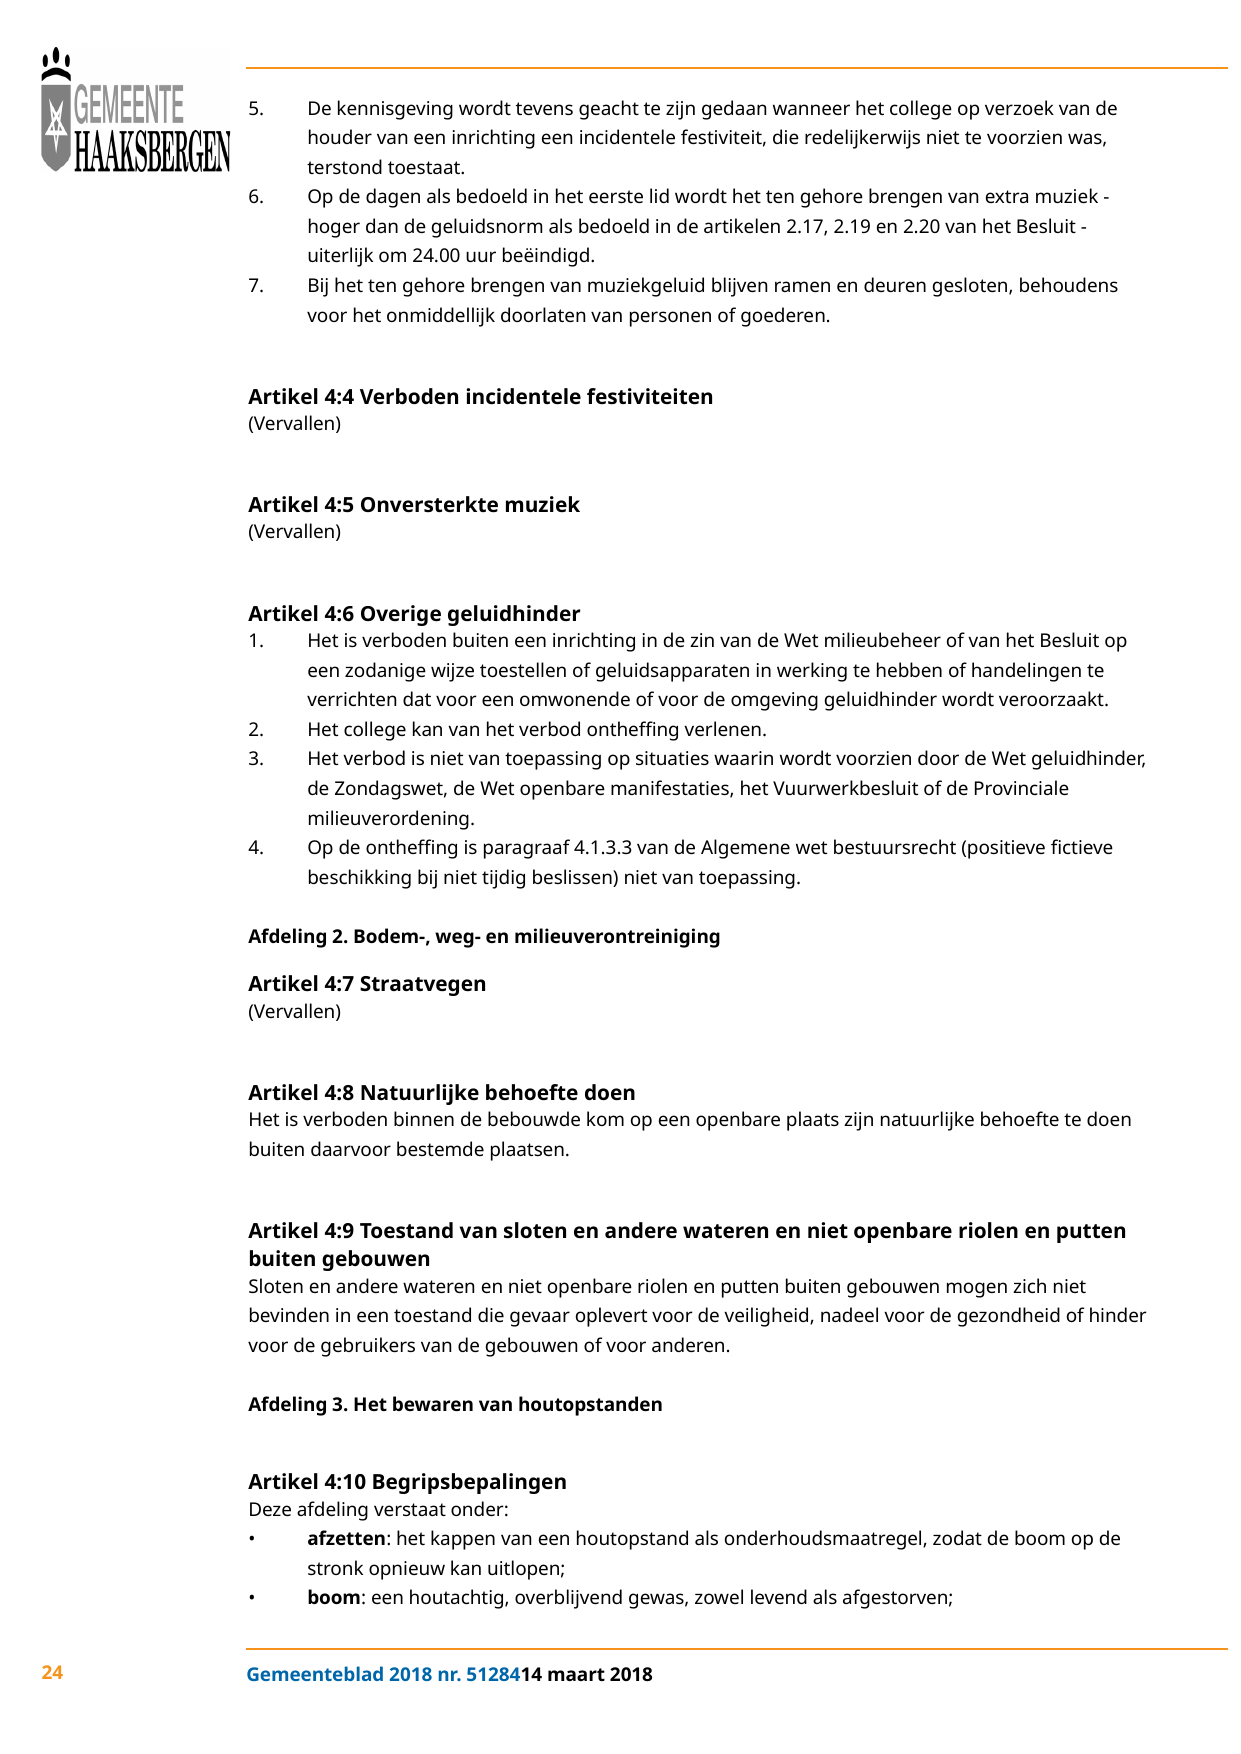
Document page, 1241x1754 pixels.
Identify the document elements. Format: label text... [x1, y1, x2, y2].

text Sloten en andere wateren en niet openbare riolen en putten buiten gebouwen mogen zich niet bevinden in een toestand die gevaar oplevert voor de veiligheid, nadeel voor de gezondheid of hinder voor de gebruikers van de gebouwen of voor anderen. [248, 1273, 1152, 1358]
text Artikel 4:6 Overige geluidhinder [248, 599, 1152, 627]
text Artikel 4:4 Verboden incidentele festiviteiten [248, 382, 1152, 410]
list Bij het ten gehore brengen van muziekgeluid blijven ramen en deuren gesloten, behoudens voor het onmiddellijk doorlaten van personen of goederen. [248, 272, 1152, 328]
list Op de dagen als bedoeld in het eerste lid wordt het ten gehore brengen van extra muziek - hoger dan de geluidsnorm als bedoeld in de artikelen 2.17, 2.19 en 2.20 van het Besluit - uiterlijk om 24.00 uur beëindigd. [248, 183, 1152, 268]
text (Vervallen) [248, 410, 1152, 436]
list boom: een houtachtig, overblijvend gewas, zowel levend als afgestorven; [248, 1584, 1152, 1610]
text Artikel 4:7 Straatvegen [248, 969, 1152, 998]
text (Vervallen) [248, 998, 1152, 1024]
text Artikel 4:8 Natuurlijke behoefte doen [248, 1078, 1152, 1106]
text Deze afdeling verstaat onder: [248, 1496, 1152, 1522]
list afzetten: het kappen van een houtopstand als onderhoudsmaatregel, zodat de boom op de stronk opnieuw kan uitlopen; [248, 1525, 1152, 1581]
text Artikel 4:9 Toestand van sloten en andere wateren en niet openbare riolen en putten buiten gebouwen [248, 1216, 1152, 1273]
list Het college kan van het verbod ontheffing verlenen. [248, 716, 1152, 742]
text Afdeling 3. Het bewaren van houtopstanden [248, 1391, 1152, 1417]
text Artikel 4:10 Begripsbepalingen [248, 1467, 1152, 1496]
list Het is verboden buiten een inrichting in de zin van de Wet milieubeheer of van het Besluit op een zodanige wijze toestellen of geluidsapparaten in werking te hebben of handelingen te verrichten dat voor een omwonende of voor de omgeving geluidhinder wordt veroorzaakt. [248, 627, 1152, 712]
text Artikel 4:5 Onversterkte muziek [248, 490, 1152, 519]
list Op de ontheffing is paragraaf 4.1.3.3 van de Algemene wet bestuursrecht (positieve fictieve beschikking bij niet tijdig beslissen) niet van toepassing. [248, 834, 1152, 889]
list Het verbod is niet van toepassing op situaties waarin wordt voorzien door de Wet geluidhinder, de Zondagswet, de Wet openbare manifestaties, het Vuurwerkbesluit of de Provinciale milieuverordening. [248, 746, 1152, 830]
picture [41, 47, 231, 172]
text Het is verboden binnen de bebouwde kom op een openbare plaats zijn natuurlijke behoefte te doen buiten daarvoor bestemde plaatsen. [248, 1106, 1152, 1162]
text Afdeling 2. Bodem-, weg- en milieuverontreiniging [248, 923, 1152, 949]
text (Vervallen) [248, 519, 1152, 544]
list De kennisgeving wordt tevens geacht te zijn gedaan wanneer het college op verzoek van de houder van een inrichting een incidentele festiviteit, die redelijkerwijs niet te voorzien was, terstond toestaat. [248, 95, 1152, 180]
